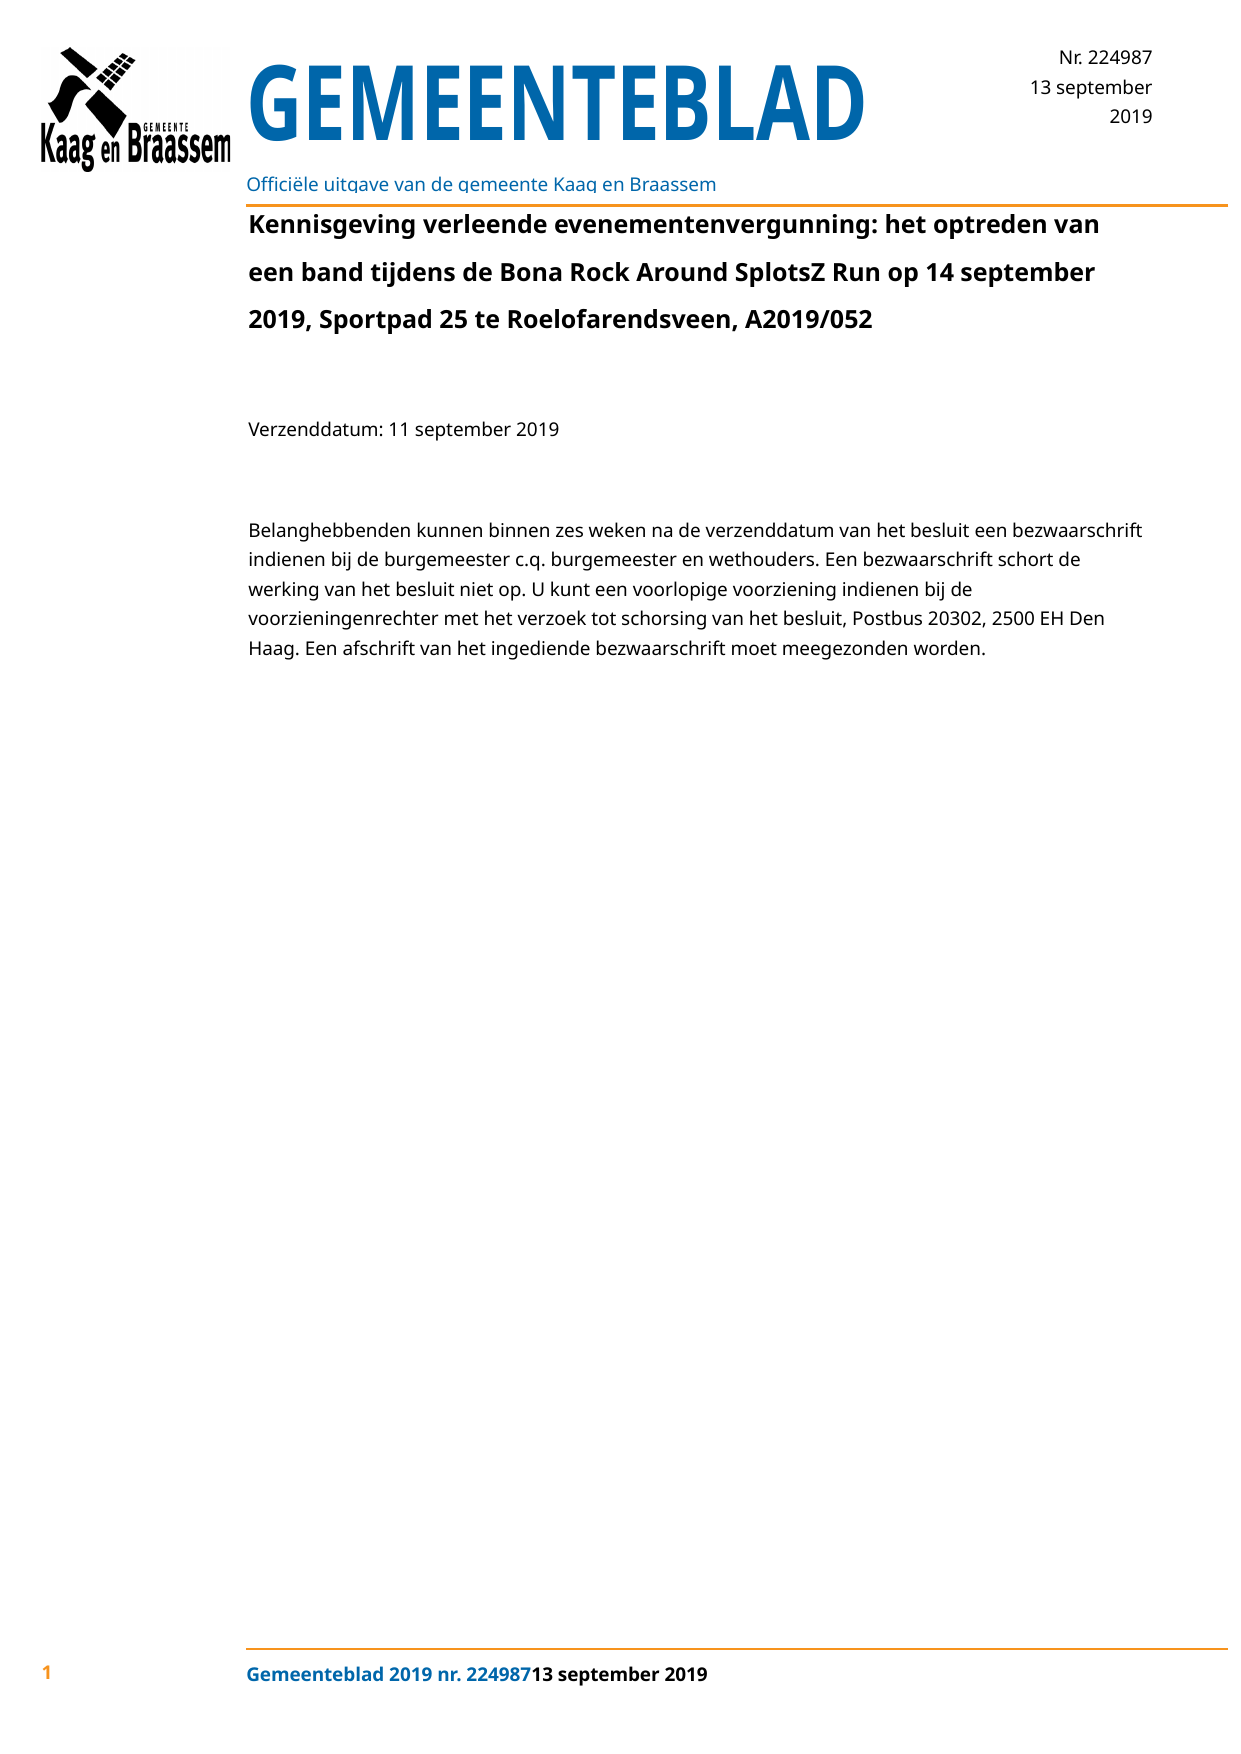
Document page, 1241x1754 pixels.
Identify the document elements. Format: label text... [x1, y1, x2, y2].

picture [41, 47, 231, 172]
text Verzenddatum: 11 september 2019 [248, 416, 1152, 442]
text Belanghebbenden kunnen binnen zes weken na de verzenddatum van het besluit een bezwaarschrift indienen bij de burgemeester c.q. burgemeester en wethouders. Een bezwaarschrift schort de werking van het besluit niet op. U kunt een voorlopige voorziening indienen bij de voorzieningenrechter met het verzoek tot schorsing van het besluit, Postbus 20302, 2500 EH Den Haag. Een afschrift van het ingediende bezwaarschrift moet meegezonden worden. [248, 517, 1152, 661]
text Kennisgeving verleende evenementenvergunning: het optreden van een band tijdens de Bona Rock Around SplotsZ Run op 14 september 2019, Sportpad 25 te Roelofarendsveen, A2019/052 [248, 207, 1152, 336]
